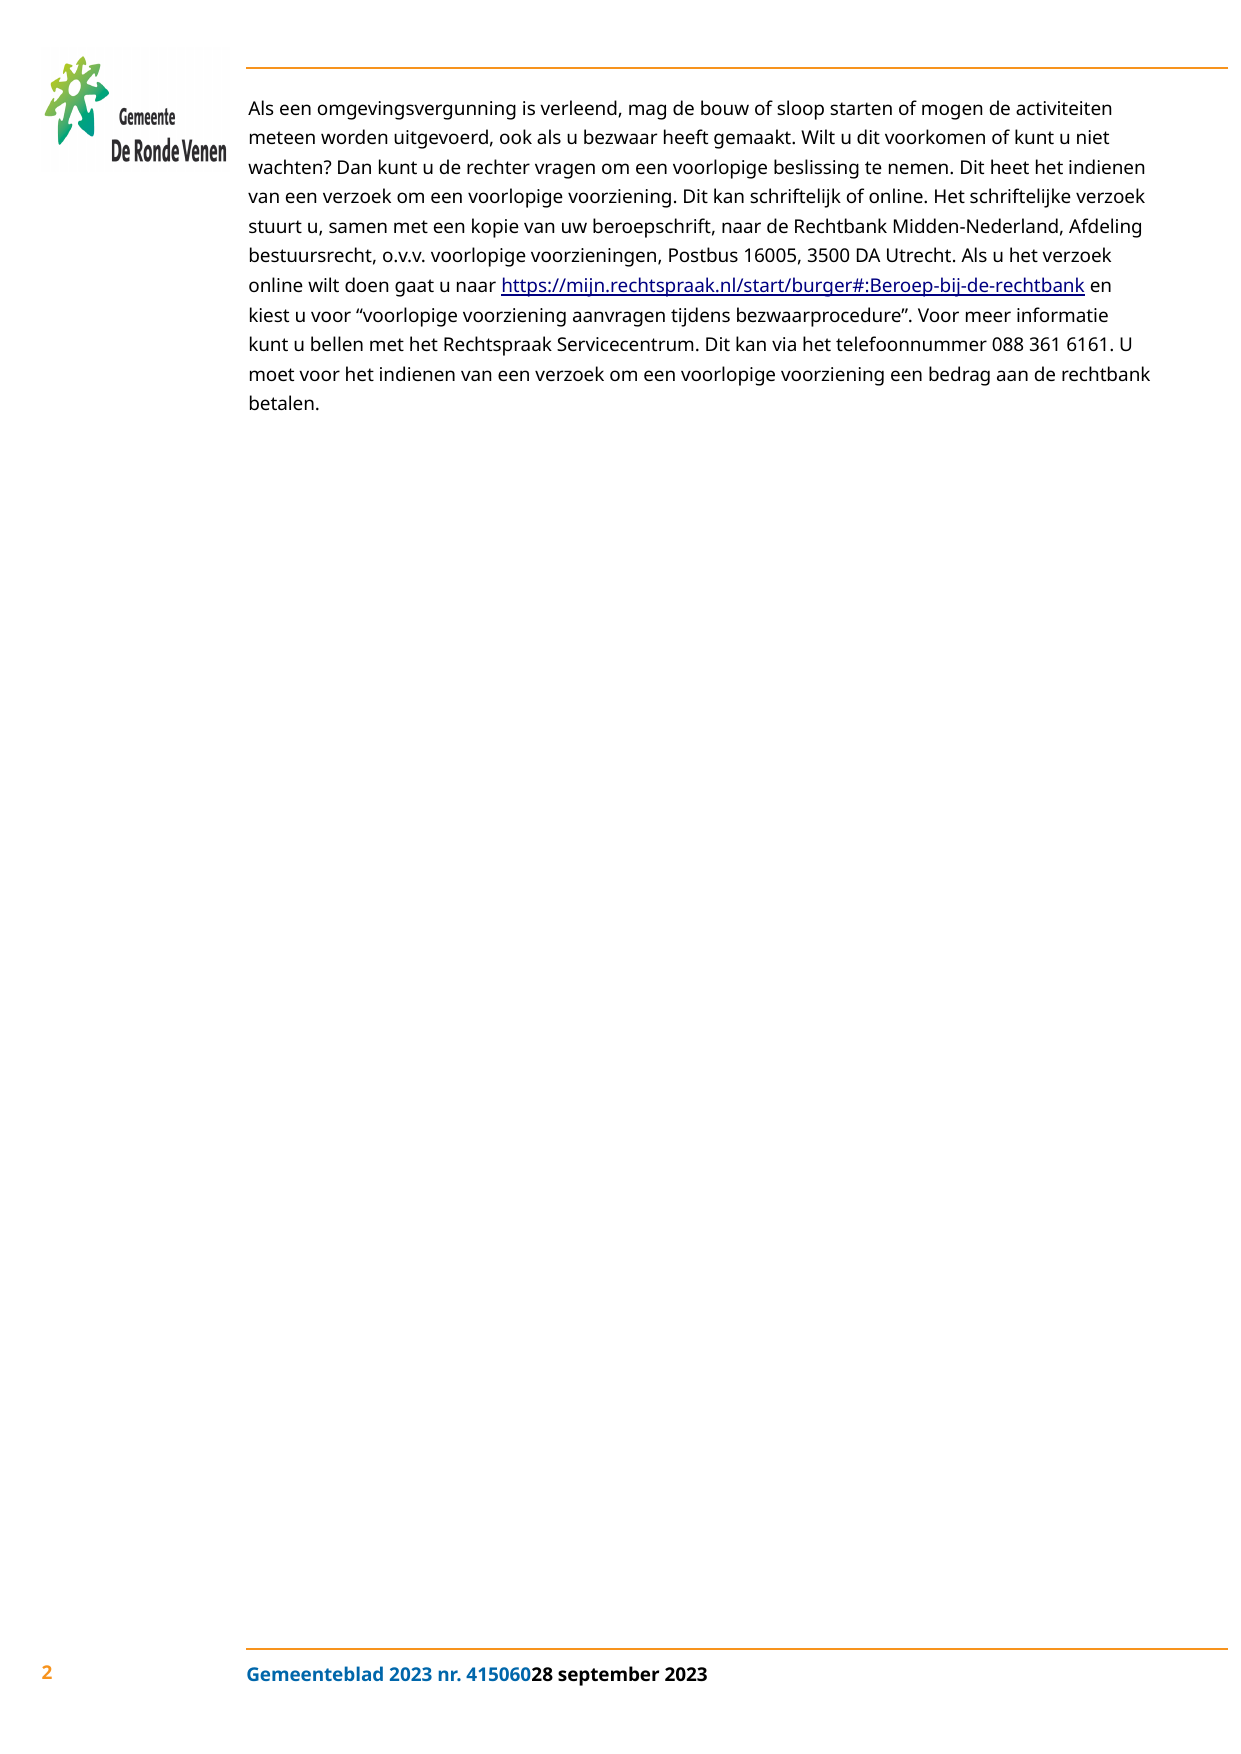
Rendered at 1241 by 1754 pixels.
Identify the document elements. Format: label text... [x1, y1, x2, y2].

text Als een omgevingsvergunning is verleend, mag de bouw of sloop starten of mogen de activiteiten meteen worden uitgevoerd, ook als u bezwaar heeft gemaakt. Wilt u dit voorkomen of kunt u niet wachten? Dan kunt u de rechter vragen om een voorlopige beslissing te nemen. Dit heet het indienen van een verzoek om een voorlopige voorziening. Dit kan schriftelijk of online. Het schriftelijke verzoek stuurt u, samen met een kopie van uw beroepschrift, naar de Rechtbank Midden-Nederland, Afdeling bestuursrecht, o.v.v. voorlopige voorzieningen, Postbus 16005, 3500 DA Utrecht. Als u het verzoek online wilt doen gaat u naar https://mijn.rechtspraak.nl/start/burger#:Beroep-bij-de-rechtbank en kiest u voor “voorlopige voorziening aanvragen tijdens bezwaarprocedure”. Voor meer informatie kunt u bellen met het Rechtspraak Servicecentrum. Dit kan via het telefoonnummer 088 361 6161. U moet voor het indienen van een verzoek om een voorlopige voorziening een bedrag aan de rechtbank betalen. [248, 95, 1152, 416]
picture [41, 47, 231, 172]
